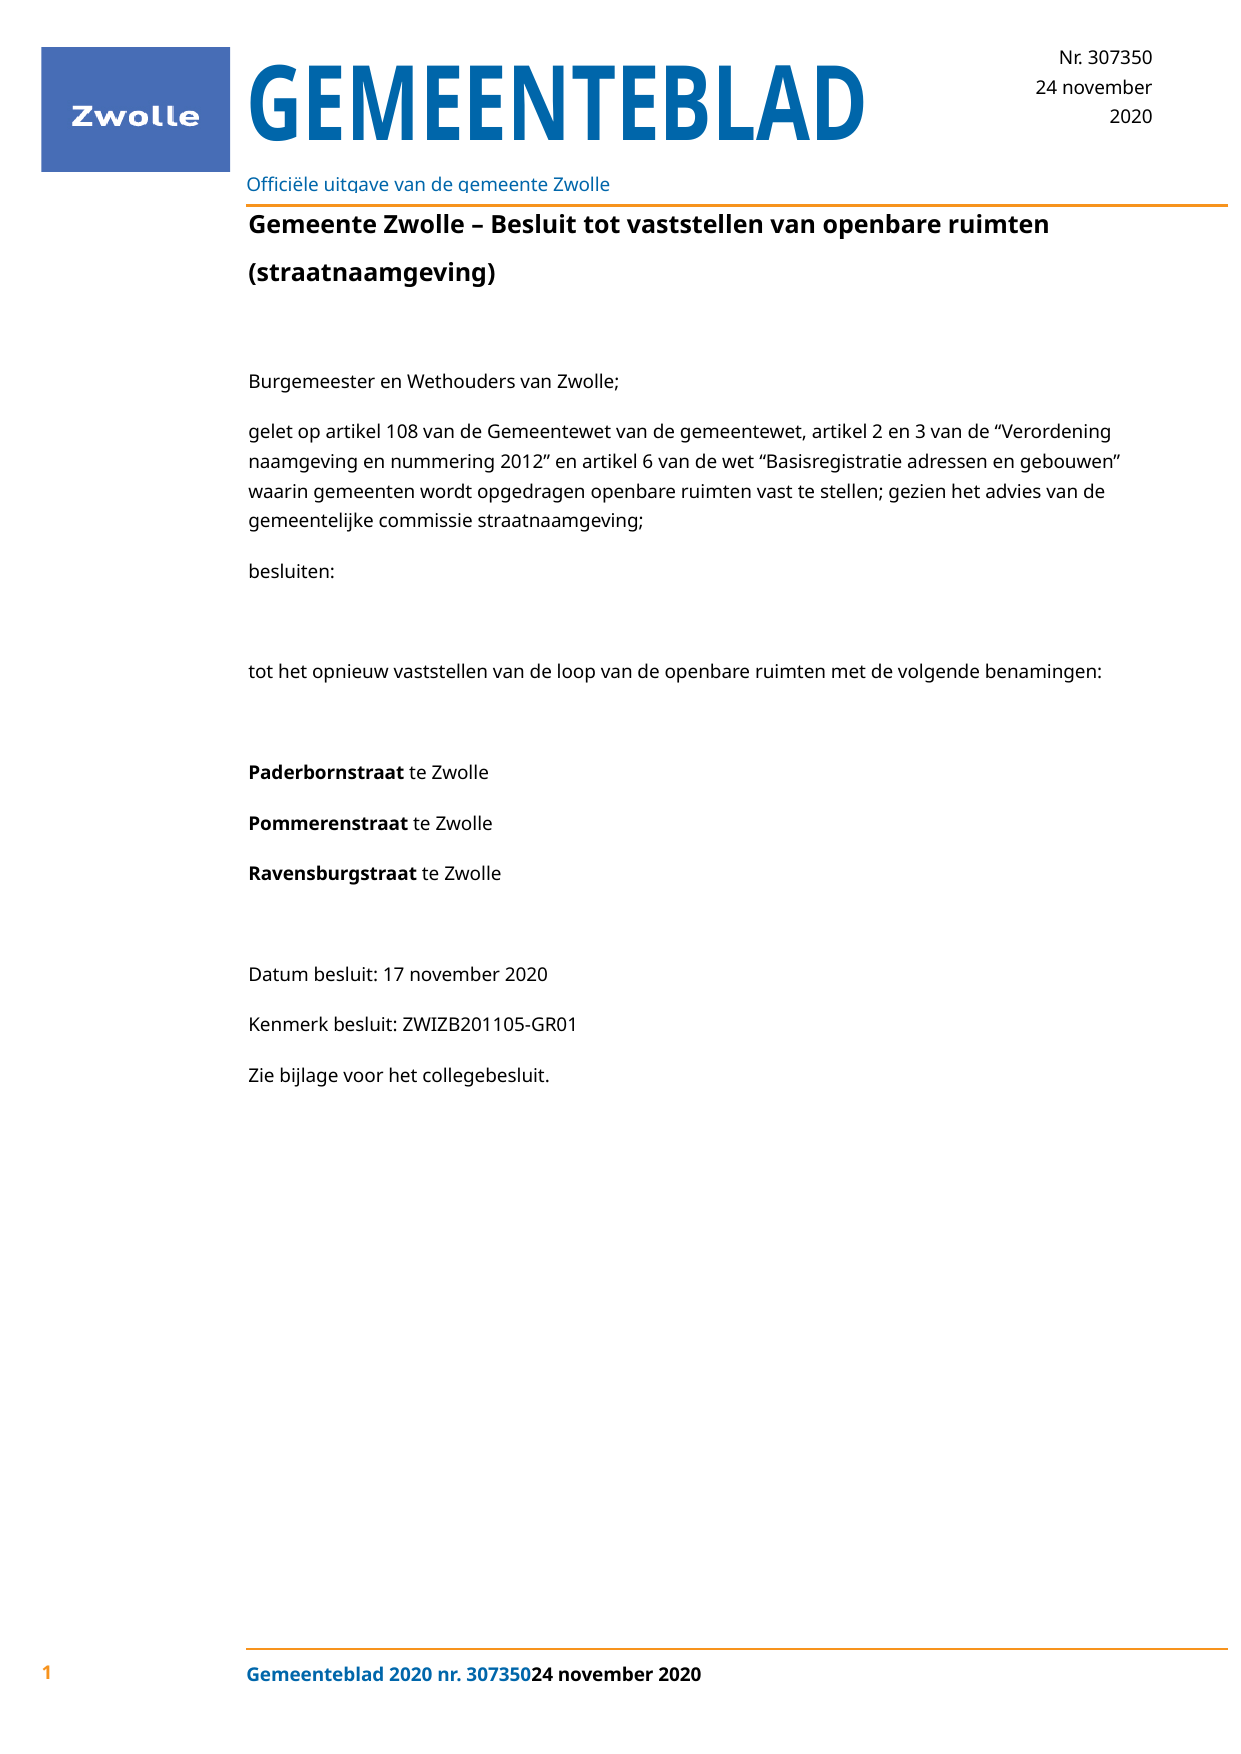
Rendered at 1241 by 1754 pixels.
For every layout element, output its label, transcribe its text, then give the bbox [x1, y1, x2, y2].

text Pommerenstraat te Zwolle [248, 810, 1152, 836]
picture [41, 47, 231, 172]
text tot het opnieuw vaststellen van de loop van de openbare ruimten met de volgende benamingen: [248, 659, 1152, 684]
text Gemeente Zwolle – Besluit tot vaststellen van openbare ruimten (straatnaamgeving) [248, 207, 1152, 288]
text Datum besluit: 17 november 2020 [248, 961, 1152, 987]
text Burgemeester en Wethouders van Zwolle; [248, 368, 1152, 394]
text Zie bijlage voor het collegebesluit. [248, 1062, 1152, 1088]
text besluiten: [248, 558, 1152, 584]
text Kenmerk besluit: ZWIZB201105-GR01 [248, 1012, 1152, 1037]
text Paderbornstraat te Zwolle [248, 759, 1152, 785]
text Ravensburgstraat te Zwolle [248, 860, 1152, 886]
text gelet op artikel 108 van de Gemeentewet van de gemeentewet, artikel 2 en 3 van de “Verordening naamgeving en nummering 2012” en artikel 6 van de wet “Basisregistratie adressen en gebouwen” waarin gemeenten wordt opgedragen openbare ruimten vast te stellen; gezien het advies van de gemeentelijke commissie straatnaamgeving; [248, 419, 1152, 533]
